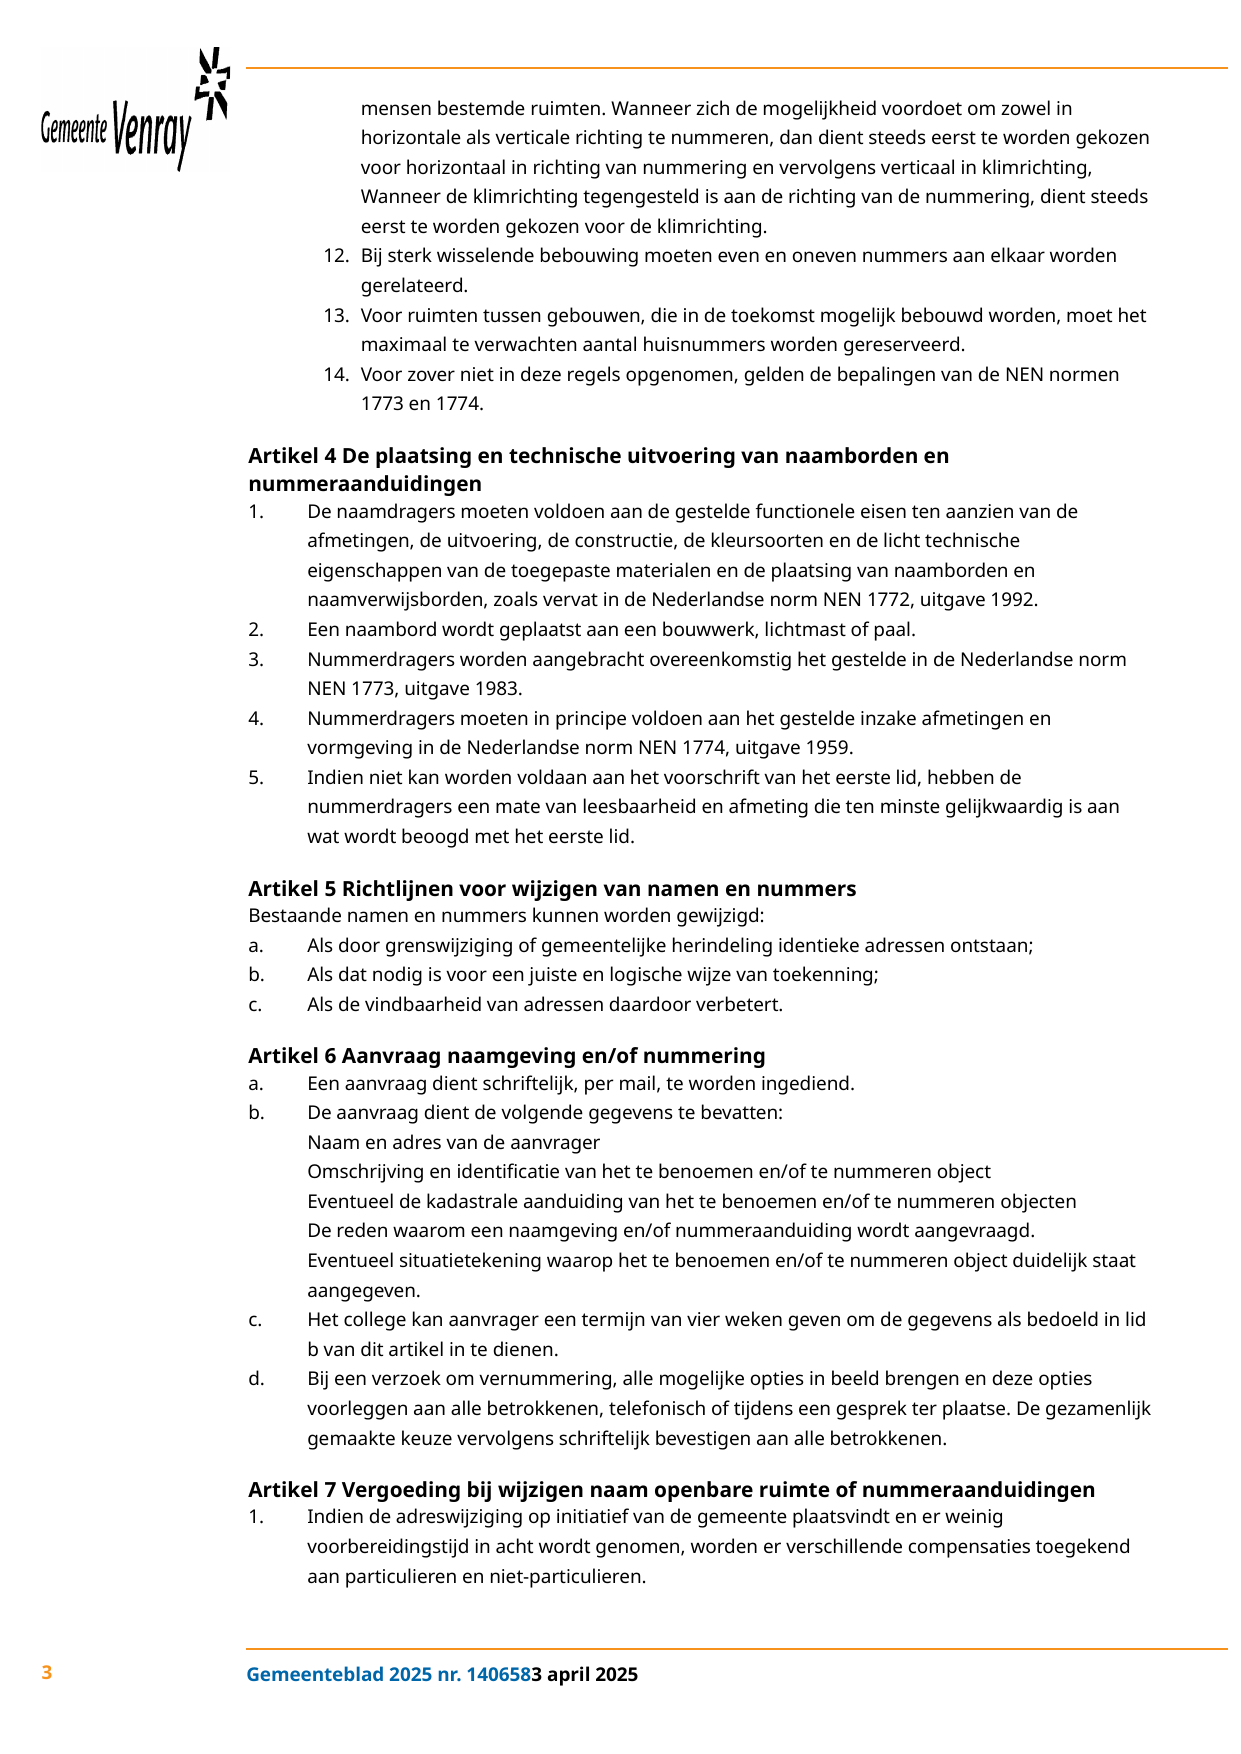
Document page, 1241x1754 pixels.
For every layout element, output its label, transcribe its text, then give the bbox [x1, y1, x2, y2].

list Voor ruimten tussen gebouwen, die in de toekomst mogelijk bebouwd worden, moet het maximaal te verwachten aantal huisnummers worden gereserveerd. [323, 302, 1152, 357]
list Eventueel situatietekening waarop het te benoemen en/of te nummeren object duidelijk staat aangegeven. [248, 1247, 1152, 1303]
text Bestaande namen en nummers kunnen worden gewijzigd: [248, 902, 1152, 928]
list De naamdragers moeten voldoen aan de gestelde functionele eisen ten aanzien van de afmetingen, de uitvoering, de constructie, de kleursoorten en de licht technische eigenschappen van de toegepaste materialen en de plaatsing van naamborden en naamverwijsborden, zoals vervat in de Nederlandse norm NEN 1772, uitgave 1992. [248, 498, 1152, 612]
list Een naambord wordt geplaatst aan een bouwwerk, lichtmast of paal. [248, 616, 1152, 642]
list Als de vindbaarheid van adressen daardoor verbetert. [248, 991, 1152, 1017]
list Als door grenswijziging of gemeentelijke herindeling identieke adressen ontstaan; [248, 932, 1152, 957]
list Bij sterk wisselende bebouwing moeten even en oneven nummers aan elkaar worden gerelateerd. [323, 243, 1152, 298]
list Bij een verzoek om vernummering, alle mogelijke opties in beeld brengen en deze opties voorleggen aan alle betrokkenen, telefonisch of tijdens een gesprek ter plaatse. De gezamenlijk gemaakte keuze vervolgens schriftelijk bevestigen aan alle betrokkenen. [248, 1366, 1152, 1451]
list Omschrijving en identificatie van het te benoemen en/of te nummeren object [248, 1158, 1152, 1184]
list Naam en adres van de aanvrager [248, 1129, 1152, 1155]
list Als dat nodig is voor een juiste en logische wijze van toekenning; [248, 961, 1152, 987]
list Het college kan aanvrager een termijn van vier weken geven om de gegevens als bedoeld in lid b van dit artikel in te dienen. [248, 1306, 1152, 1362]
list Een aanvraag dient schriftelijk, per mail, te worden ingediend. [248, 1070, 1152, 1096]
picture [41, 47, 231, 172]
text Artikel 4 De plaatsing en technische uitvoering van naamborden en nummeraanduidingen [248, 441, 1152, 498]
text Artikel 7 Vergoeding bij wijzigen naam openbare ruimte of nummeraanduidingen [248, 1475, 1152, 1504]
list Indien niet kan worden voldaan aan het voorschrift van het eerste lid, hebben de nummerdragers een mate van leesbaarheid en afmeting die ten minste gelijkwaardig is aan wat wordt beoogd met het eerste lid. [248, 764, 1152, 849]
list Voor zover niet in deze regels opgenomen, gelden de bepalingen van de NEN normen 1773 en 1774. [323, 361, 1152, 416]
list Indien de adreswijziging op initiatief van de gemeente plaatsvindt en er weinig voorbereidingstijd in acht wordt genomen, worden er verschillende compensaties toegekend aan particulieren en niet-particulieren. [248, 1504, 1152, 1588]
text Artikel 5 Richtlijnen voor wijzigen van namen en nummers [248, 874, 1152, 902]
list Nummerdragers worden aangebracht overeenkomstig het gestelde in de Nederlandse norm NEN 1773, uitgave 1983. [248, 646, 1152, 701]
list De aanvraag dient de volgende gegevens te bevatten: [248, 1099, 1152, 1125]
list De reden waarom een naamgeving en/of nummeraanduiding wordt aangevraagd. [248, 1218, 1152, 1243]
list mensen bestemde ruimten. Wanneer zich de mogelijkheid voordoet om zowel in horizontale als verticale richting te nummeren, dan dient steeds eerst te worden gekozen voor horizontaal in richting van nummering en vervolgens verticaal in klimrichting, Wanneer de klimrichting tegengesteld is aan de richting van de nummering, dient steeds eerst te worden gekozen voor de klimrichting. [323, 95, 1152, 239]
list Nummerdragers moeten in principe voldoen aan het gestelde inzake afmetingen en vormgeving in de Nederlandse norm NEN 1774, uitgave 1959. [248, 705, 1152, 760]
list Eventueel de kadastrale aanduiding van het te benoemen en/of te nummeren objecten [248, 1188, 1152, 1214]
text Artikel 6 Aanvraag naamgeving en/of nummering [248, 1041, 1152, 1070]
